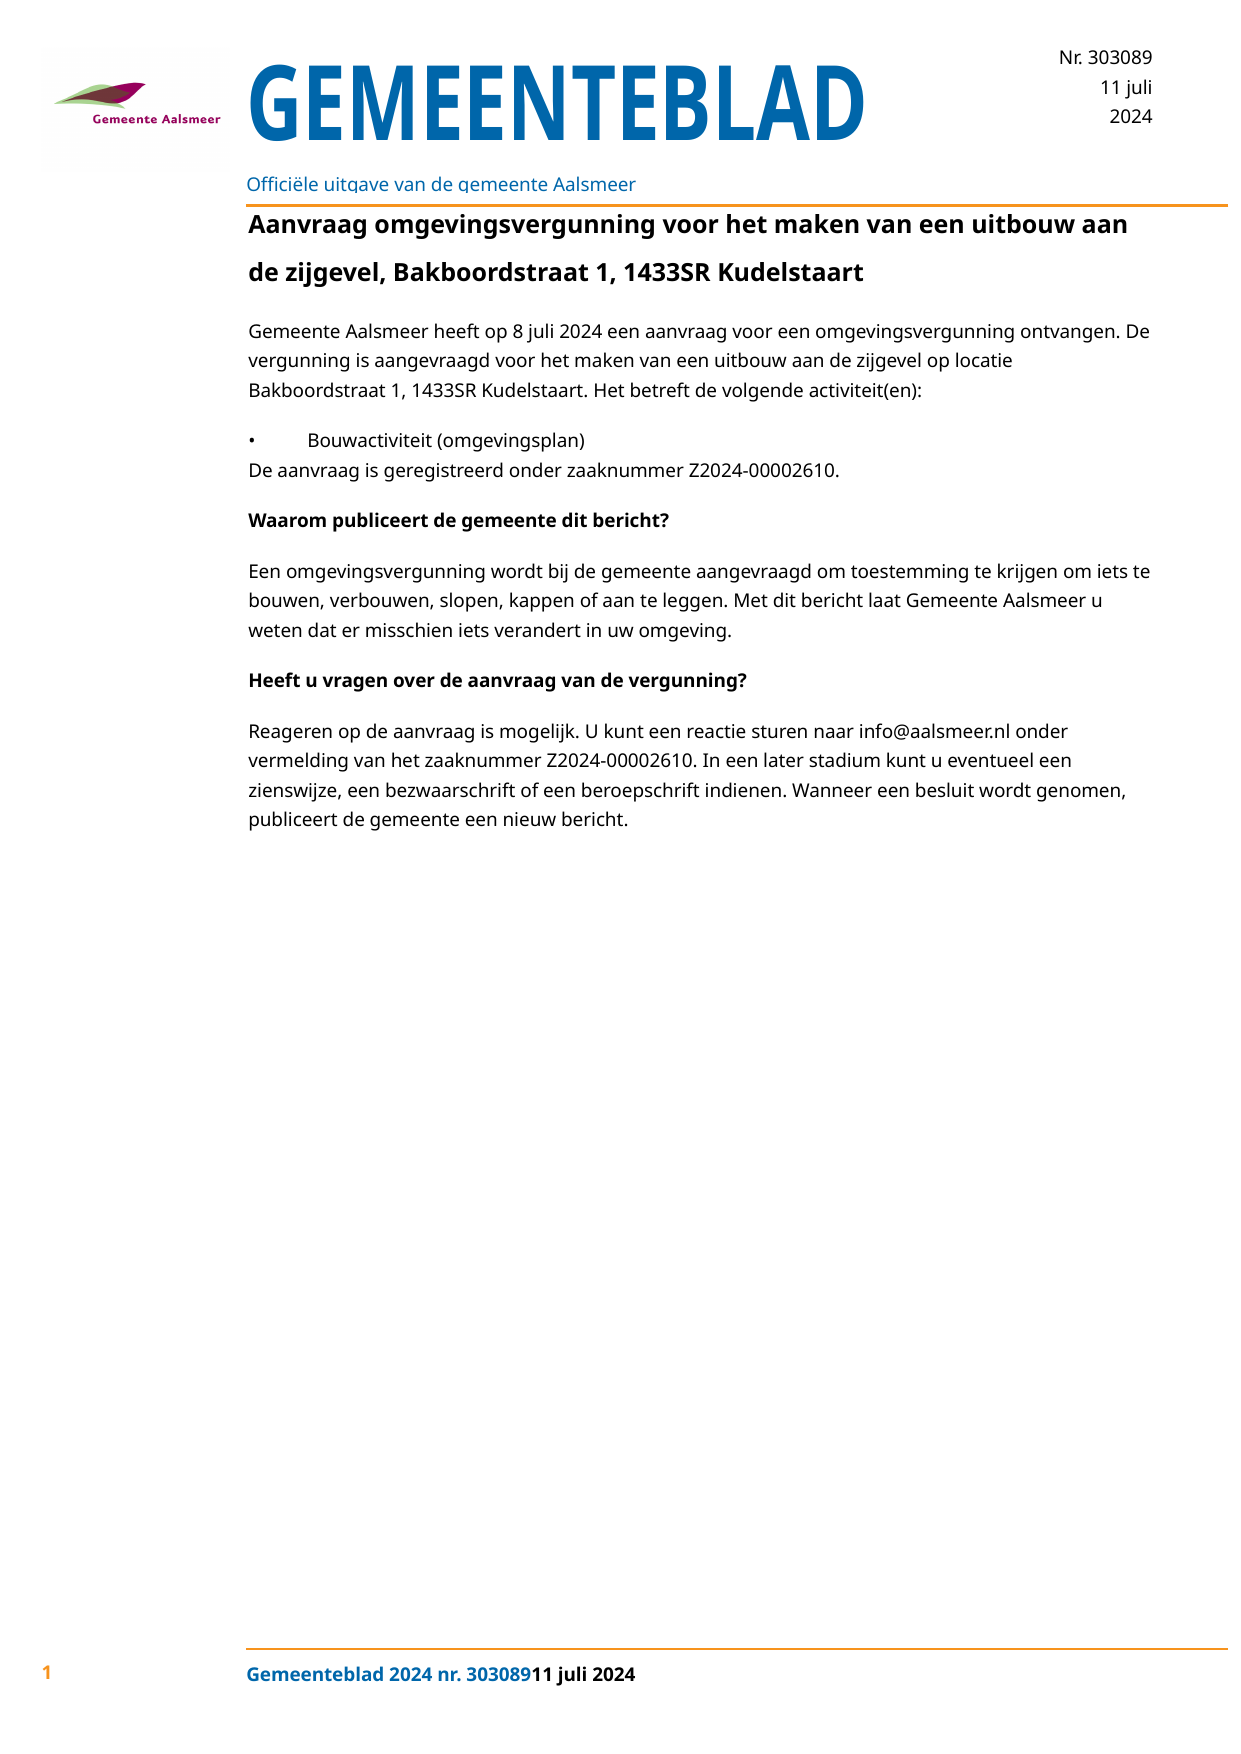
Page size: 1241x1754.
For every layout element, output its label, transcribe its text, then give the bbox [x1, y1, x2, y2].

text Waarom publiceert de gemeente dit bericht? [248, 507, 1152, 533]
text Aanvraag omgevingsvergunning voor het maken van een uitbouw aan de zijgevel, Bakboordstraat 1, 1433SR Kudelstaart [248, 207, 1152, 288]
text Gemeente Aalsmeer heeft op 8 juli 2024 een aanvraag voor een omgevingsvergunning ontvangen. De vergunning is aangevraagd voor het maken van een uitbouw aan de zijgevel op locatie Bakboordstraat 1, 1433SR Kudelstaart. Het betreft de volgende activiteit(en): [248, 318, 1152, 403]
list Bouwactiviteit (omgevingsplan) [248, 427, 1152, 453]
text Reageren op de aanvraag is mogelijk. U kunt een reactie sturen naar info@aalsmeer.nl onder vermelding van het zaaknummer Z2024-00002610. In een later stadium kunt u eventueel een zienswijze, een bezwaarschrift of een beroepschrift indienen. Wanneer een besluit wordt genomen, publiceert de gemeente een nieuw bericht. [248, 718, 1152, 832]
text De aanvraag is geregistreerd onder zaaknummer Z2024-00002610. [248, 457, 1152, 483]
text Een omgevingsvergunning wordt bij de gemeente aangevraagd om toestemming te krijgen om iets te bouwen, verbouwen, slopen, kappen of aan te leggen. Met dit bericht laat Gemeente Aalsmeer u weten dat er misschien iets verandert in uw omgeving. [248, 558, 1152, 643]
text Heeft u vragen over de aanvraag van de vergunning? [248, 667, 1152, 693]
picture [41, 47, 231, 172]
